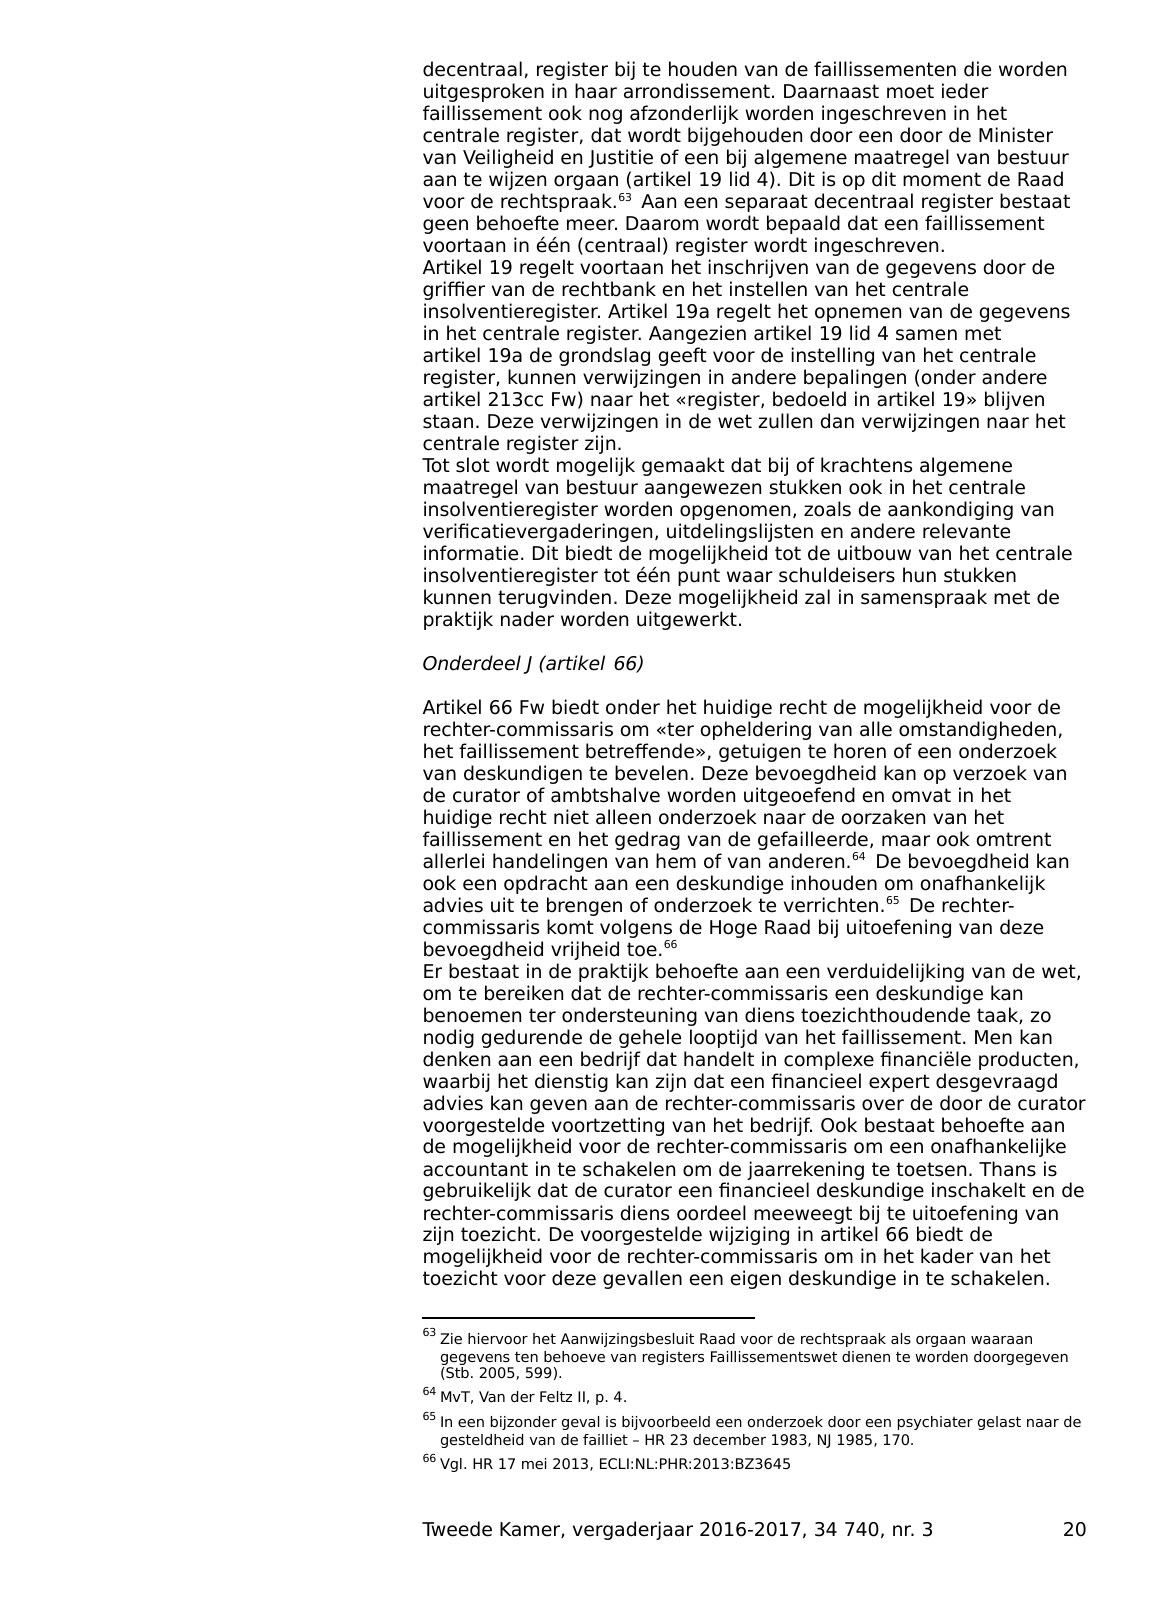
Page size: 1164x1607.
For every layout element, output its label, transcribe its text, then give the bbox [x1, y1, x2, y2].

text decentraal, register bij te houden van de faillissementen die worden uitgesproken in haar arrondissement. Daarnaast moet ieder faillissement ook nog afzonderlijk worden ingeschreven in het centrale register, dat wordt bijgehouden door een door de Minister van Veiligheid en Justitie of een bij algemene maatregel van bestuur aan te wijzen orgaan (artikel 19 lid 4). Dit is op dit moment de Raad voor de rechtspraak. Aan een separaat decentraal register bestaat geen behoefte meer. Daarom wordt bepaald dat een faillissement voortaan in één (centraal) register wordt ingeschreven. [422, 59, 1087, 257]
text MvT, Van der Feltz II, p. 4. [422, 1385, 1087, 1407]
text Artikel 66 Fw biedt onder het huidige recht de mogelijkheid voor de rechter-commissaris om «ter opheldering van alle omstandigheden, het faillissement betreffende», getuigen te horen of een onderzoek van deskundigen te bevelen. Deze bevoegdheid kan op verzoek van de curator of ambtshalve worden uitgeoefend en omvat in het huidige recht niet alleen onderzoek naar de oorzaken van het faillissement en het gedrag van de gefailleerde, maar ook omtrent allerlei handelingen van hem of van anderen. De bevoegdheid kan ook een opdracht aan een deskundige inhouden om onafhankelijk advies uit te brengen of onderzoek te verrichten. De rechter-commissaris komt volgens de Hoge Raad bij uitoefening van deze bevoegdheid vrijheid toe. [422, 697, 1087, 961]
text Zie hiervoor het Aanwijzingsbesluit Raad voor de rechtspraak als orgaan waaraan gegevens ten behoeve van registers Faillissementswet dienen te worden doorgegeven (Stb. 2005, 599). [422, 1327, 1087, 1382]
text Er bestaat in de praktijk behoefte aan een verduidelijking van de wet, om te bereiken dat de rechter-commissaris een deskundige kan benoemen ter ondersteuning van diens toezichthoudende taak, zo nodig gedurende de gehele looptijd van het faillissement. Men kan denken aan een bedrijf dat handelt in complexe financiële producten, waarbij het dienstig kan zijn dat een financieel expert desgevraagd advies kan geven aan de rechter-commissaris over de door de curator voorgestelde voortzetting van het bedrijf. Ook bestaat behoefte aan de mogelijkheid voor de rechter-commissaris om een onafhankelijke accountant in te schakelen om de jaarrekening te toetsen. Thans is gebruikelijk dat de curator een financieel deskundige inschakelt en de rechter-commissaris diens oordeel meeweegt bij te uitoefening van zijn toezicht. De voorgestelde wijziging in artikel 66 biedt de mogelijkheid voor de rechter-commissaris om in het kader van het toezicht voor deze gevallen een eigen deskundige in te schakelen. [422, 961, 1087, 1290]
text Artikel 19 regelt voortaan het inschrijven van de gegevens door de griffier van de rechtbank en het instellen van het centrale insolventieregister. Artikel 19a regelt het opnemen van de gegevens in het centrale register. Aangezien artikel 19 lid 4 samen met artikel 19a de grondslag geeft voor de instelling van het centrale register, kunnen verwijzingen in andere bepalingen (onder andere artikel 213cc Fw) naar het «register, bedoeld in artikel 19» blijven staan. Deze verwijzingen in de wet zullen dan verwijzingen naar het centrale register zijn. [422, 257, 1087, 455]
text Tot slot wordt mogelijk gemaakt dat bij of krachtens algemene maatregel van bestuur aangewezen stukken ook in het centrale insolventieregister worden opgenomen, zoals de aankondiging van verificatievergaderingen, uitdelingslijsten en andere relevante informatie. Dit biedt de mogelijkheid tot de uitbouw van het centrale insolventieregister tot één punt waar schuldeisers hun stukken kunnen terugvinden. Deze mogelijkheid zal in samenspraak met de praktijk nader worden uitgewerkt. [422, 455, 1087, 631]
subtitle Onderdeel J (artikel 66) [422, 653, 1087, 675]
text In een bijzonder geval is bijvoorbeeld een onderzoek door een psychiater gelast naar de gesteldheid van de failliet – HR 23 december 1983, NJ 1985, 170. [422, 1410, 1087, 1449]
text Vgl. HR 17 mei 2013, ECLI:NL:PHR:2013:BZ3645 [422, 1452, 1087, 1474]
